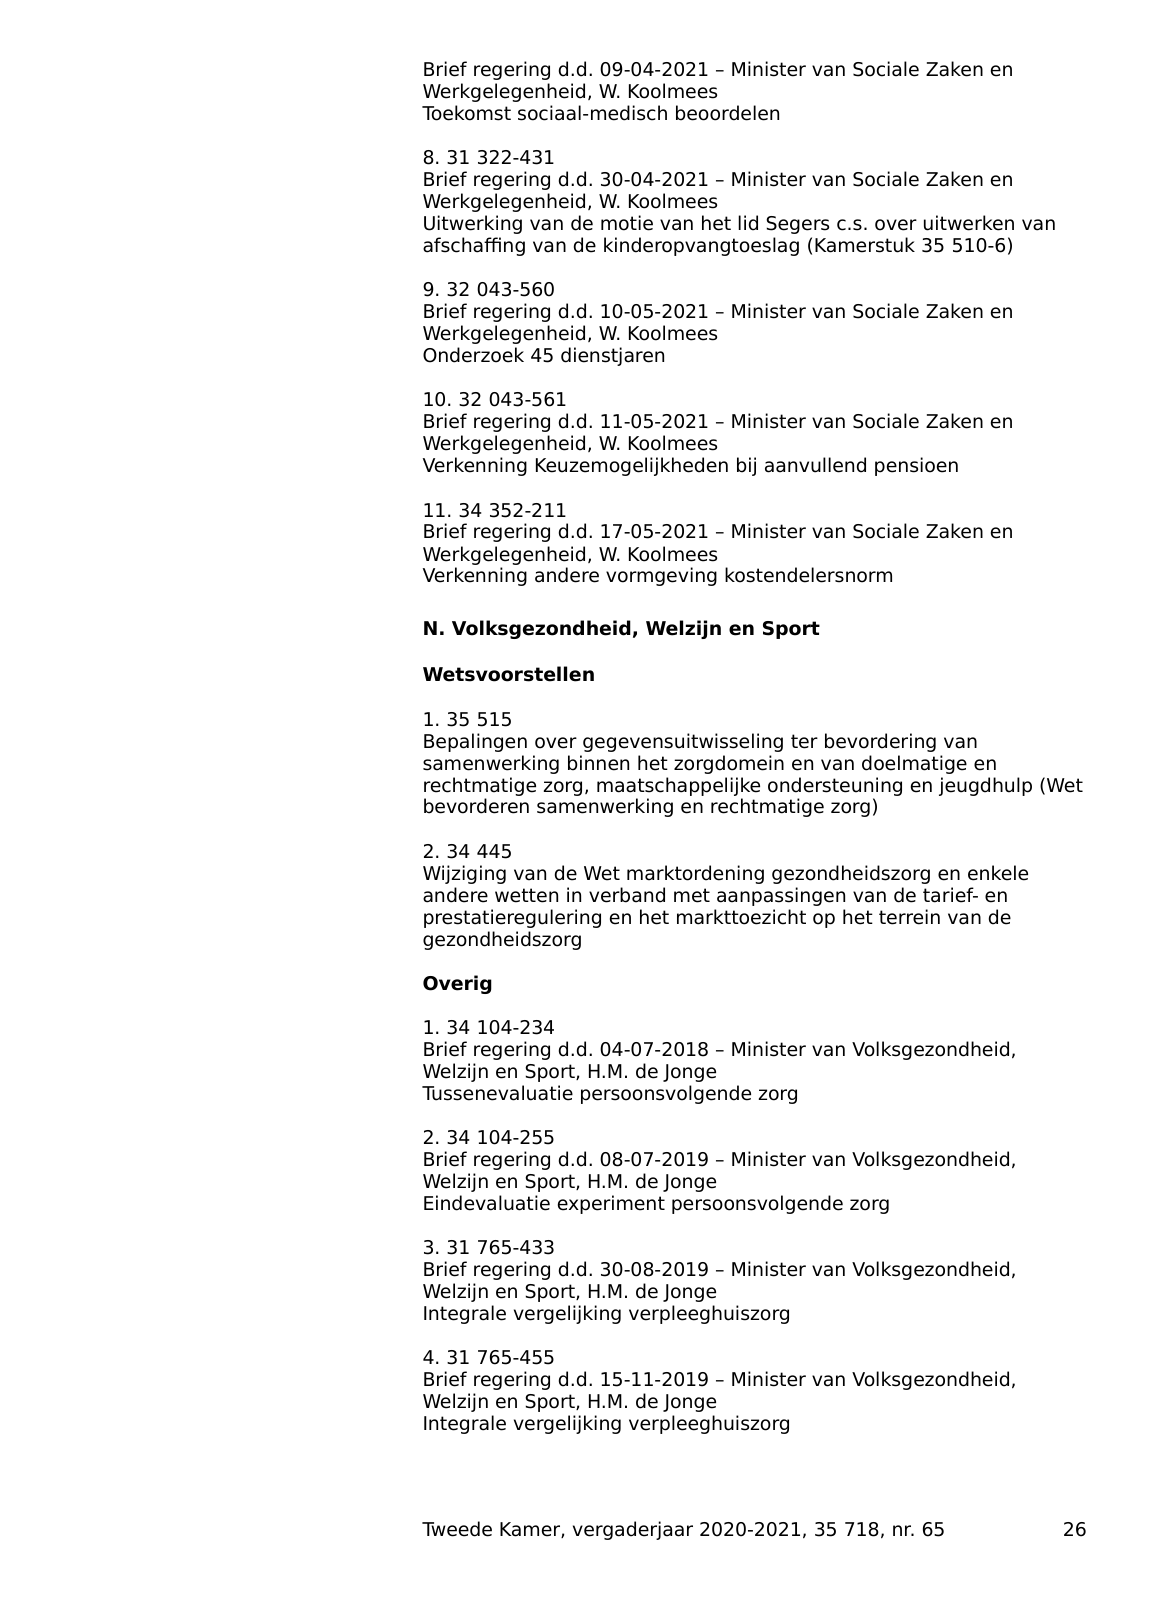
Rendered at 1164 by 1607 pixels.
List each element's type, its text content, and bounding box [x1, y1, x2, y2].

text 2. 34 445 [422, 841, 1087, 863]
text 4. 31 765-455 [422, 1347, 1087, 1369]
text 11. 34 352-211 [422, 499, 1087, 521]
text Brief regering d.d. 30-04-2021 – Minister van Sociale Zaken en Werkgelegenheid, W. Koolmees [422, 169, 1087, 213]
text Brief regering d.d. 10-05-2021 – Minister van Sociale Zaken en Werkgelegenheid, W. Koolmees [422, 301, 1087, 345]
text 8. 31 322-431 [422, 147, 1087, 169]
text 1. 35 515 [422, 708, 1087, 731]
text Verkenning Keuzemogelijkheden bij aanvullend pensioen [422, 455, 1087, 477]
text Brief regering d.d. 09-04-2021 – Minister van Sociale Zaken en Werkgelegenheid, W. Koolmees [422, 59, 1087, 103]
text Uitwerking van de motie van het lid Segers c.s. over uitwerken van afschaffing van de kinderopvangtoeslag (Kamerstuk 35 510-6) [422, 213, 1087, 257]
subtitle Overig [422, 973, 1087, 995]
subtitle N. Volksgezondheid, Welzijn en Sport [422, 617, 1087, 639]
text Toekomst sociaal-medisch beoordelen [422, 103, 1087, 125]
text 10. 32 043-561 [422, 389, 1087, 411]
text Integrale vergelijking verpleeghuiszorg [422, 1413, 1087, 1435]
text Brief regering d.d. 08-07-2019 – Minister van Volksgezondheid, Welzijn en Sport, H.M. de Jonge [422, 1149, 1087, 1193]
text Bepalingen over gegevensuitwisseling ter bevordering van samenwerking binnen het zorgdomein en van doelmatige en rechtmatige zorg, maatschappelijke ondersteuning en jeugdhulp (Wet bevorderen samenwerking en rechtmatige zorg) [422, 731, 1087, 818]
subtitle Wetsvoorstellen [422, 664, 1087, 686]
text 9. 32 043-560 [422, 279, 1087, 301]
text 2. 34 104-255 [422, 1127, 1087, 1149]
text Brief regering d.d. 11-05-2021 – Minister van Sociale Zaken en Werkgelegenheid, W. Koolmees [422, 411, 1087, 455]
text Integrale vergelijking verpleeghuiszorg [422, 1303, 1087, 1325]
text Eindevaluatie experiment persoonsvolgende zorg [422, 1193, 1087, 1215]
text Brief regering d.d. 30-08-2019 – Minister van Volksgezondheid, Welzijn en Sport, H.M. de Jonge [422, 1259, 1087, 1303]
text 1. 34 104-234 [422, 1017, 1087, 1039]
text Tussenevaluatie persoonsvolgende zorg [422, 1083, 1087, 1105]
text Verkenning andere vormgeving kostendelersnorm [422, 565, 1087, 587]
text Onderzoek 45 dienstjaren [422, 345, 1087, 367]
text Brief regering d.d. 04-07-2018 – Minister van Volksgezondheid, Welzijn en Sport, H.M. de Jonge [422, 1039, 1087, 1083]
text Brief regering d.d. 17-05-2021 – Minister van Sociale Zaken en Werkgelegenheid, W. Koolmees [422, 521, 1087, 565]
text 3. 31 765-433 [422, 1237, 1087, 1259]
text Brief regering d.d. 15-11-2019 – Minister van Volksgezondheid, Welzijn en Sport, H.M. de Jonge [422, 1369, 1087, 1413]
text Wijziging van de Wet marktordening gezondheidszorg en enkele andere wetten in verband met aanpassingen van de tarief- en prestatieregulering en het markttoezicht op het terrein van de gezondheidszorg [422, 863, 1087, 951]
